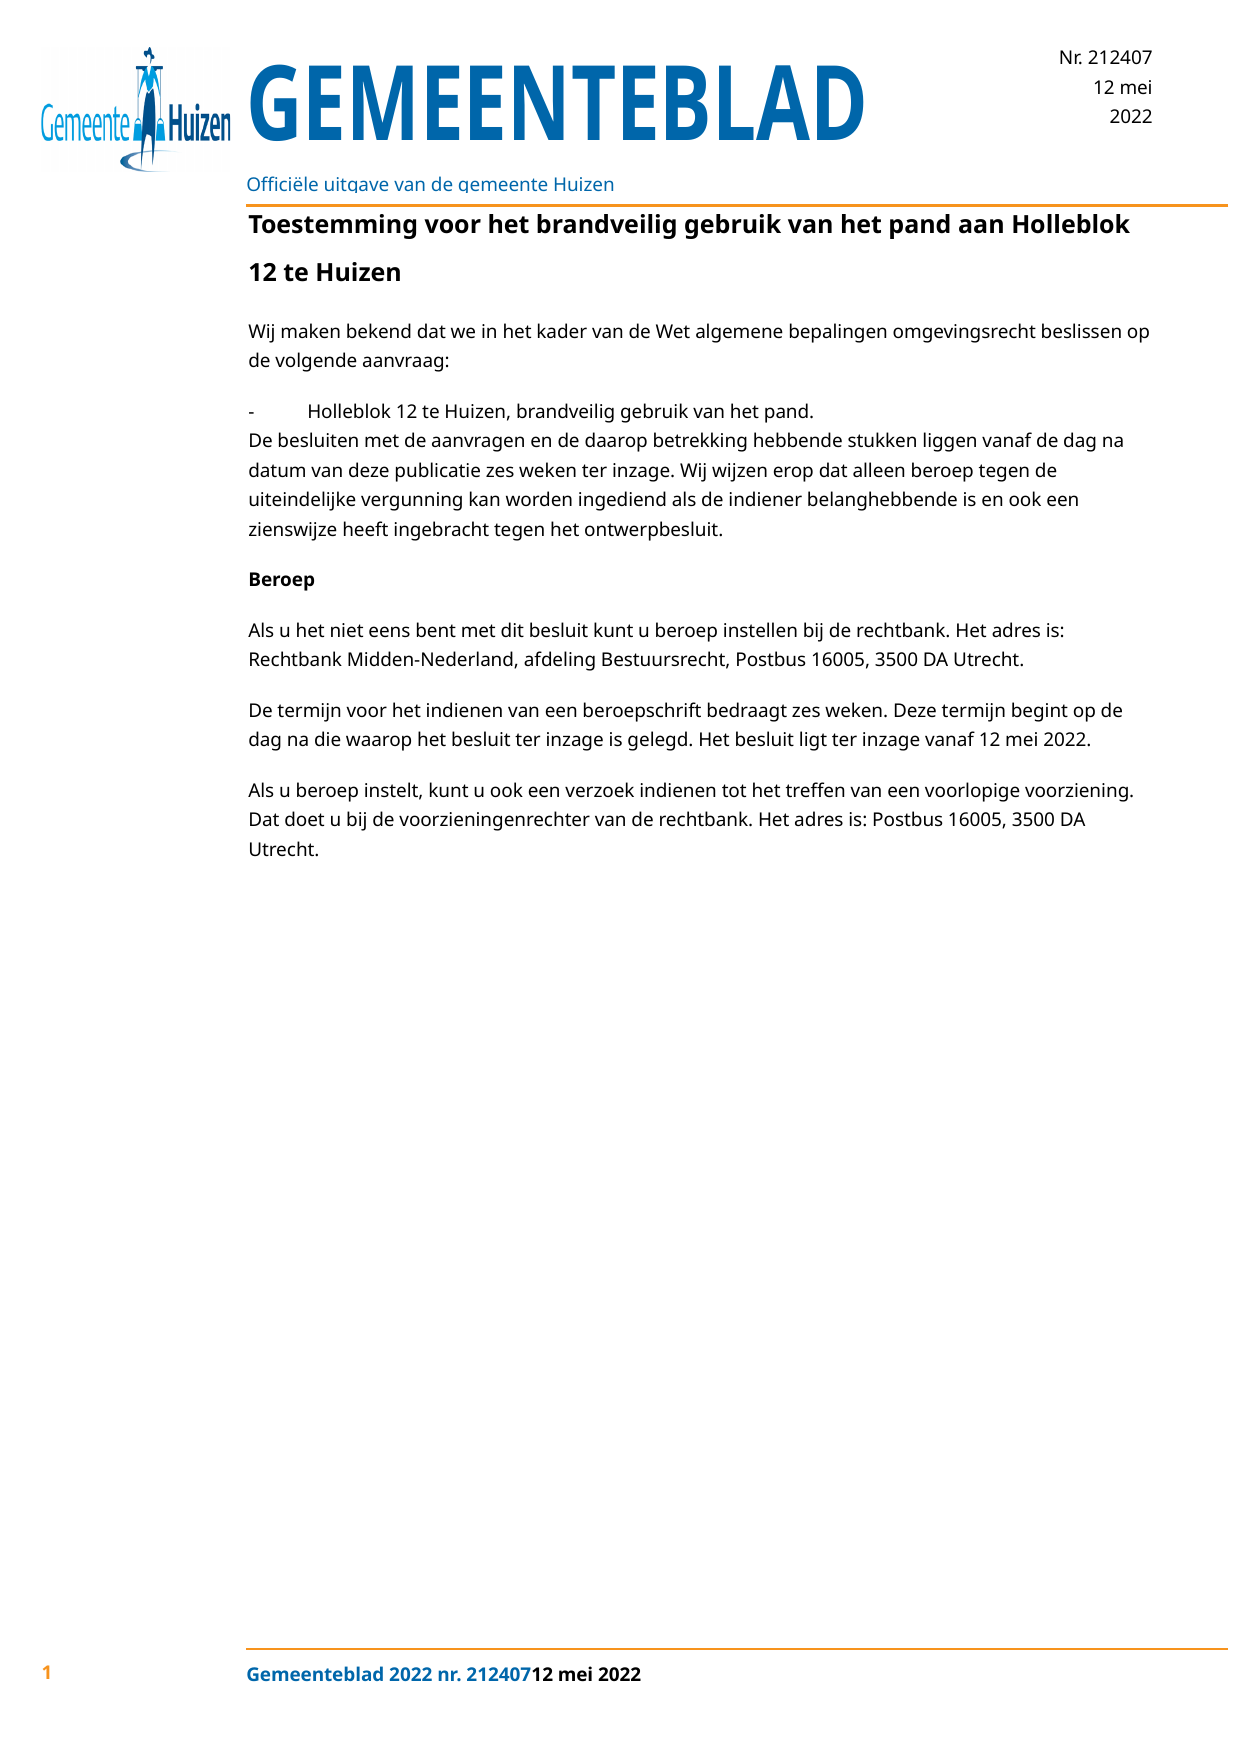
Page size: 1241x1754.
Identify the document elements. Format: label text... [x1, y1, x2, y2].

text De termijn voor het indienen van een beroepschrift bedraagt zes weken. Deze termijn begint op de dag na die waarop het besluit ter inzage is gelegd. Het besluit ligt ter inzage vanaf 12 mei 2022. [248, 697, 1152, 752]
text Als u beroep instelt, kunt u ook een verzoek indienen tot het treffen van een voorlopige voorziening. Dat doet u bij de voorzieningenrechter van de rechtbank. Het adres is: Postbus 16005, 3500 DA Utrecht. [248, 777, 1152, 862]
text Toestemming voor het brandveilig gebruik van het pand aan Holleblok 12 te Huizen [248, 207, 1152, 288]
picture [41, 47, 231, 172]
text Beroep [248, 567, 1152, 592]
text De besluiten met de aanvragen en de daarop betrekking hebbende stukken liggen vanaf de dag na datum van deze publicatie zes weken ter inzage. Wij wijzen erop dat alleen beroep tegen de uiteindelijke vergunning kan worden ingediend als de indiener belanghebbende is en ook een zienswijze heeft ingebracht tegen het ontwerpbesluit. [248, 427, 1152, 542]
text Als u het niet eens bent met dit besluit kunt u beroep instellen bij de rechtbank. Het adres is: Rechtbank Midden-Nederland, afdeling Bestuursrecht, Postbus 16005, 3500 DA Utrecht. [248, 617, 1152, 672]
list Holleblok 12 te Huizen, brandveilig gebruik van het pand. [248, 398, 1152, 424]
text Wij maken bekend dat we in het kader van de Wet algemene bepalingen omgevingsrecht beslissen op de volgende aanvraag: [248, 318, 1152, 373]
